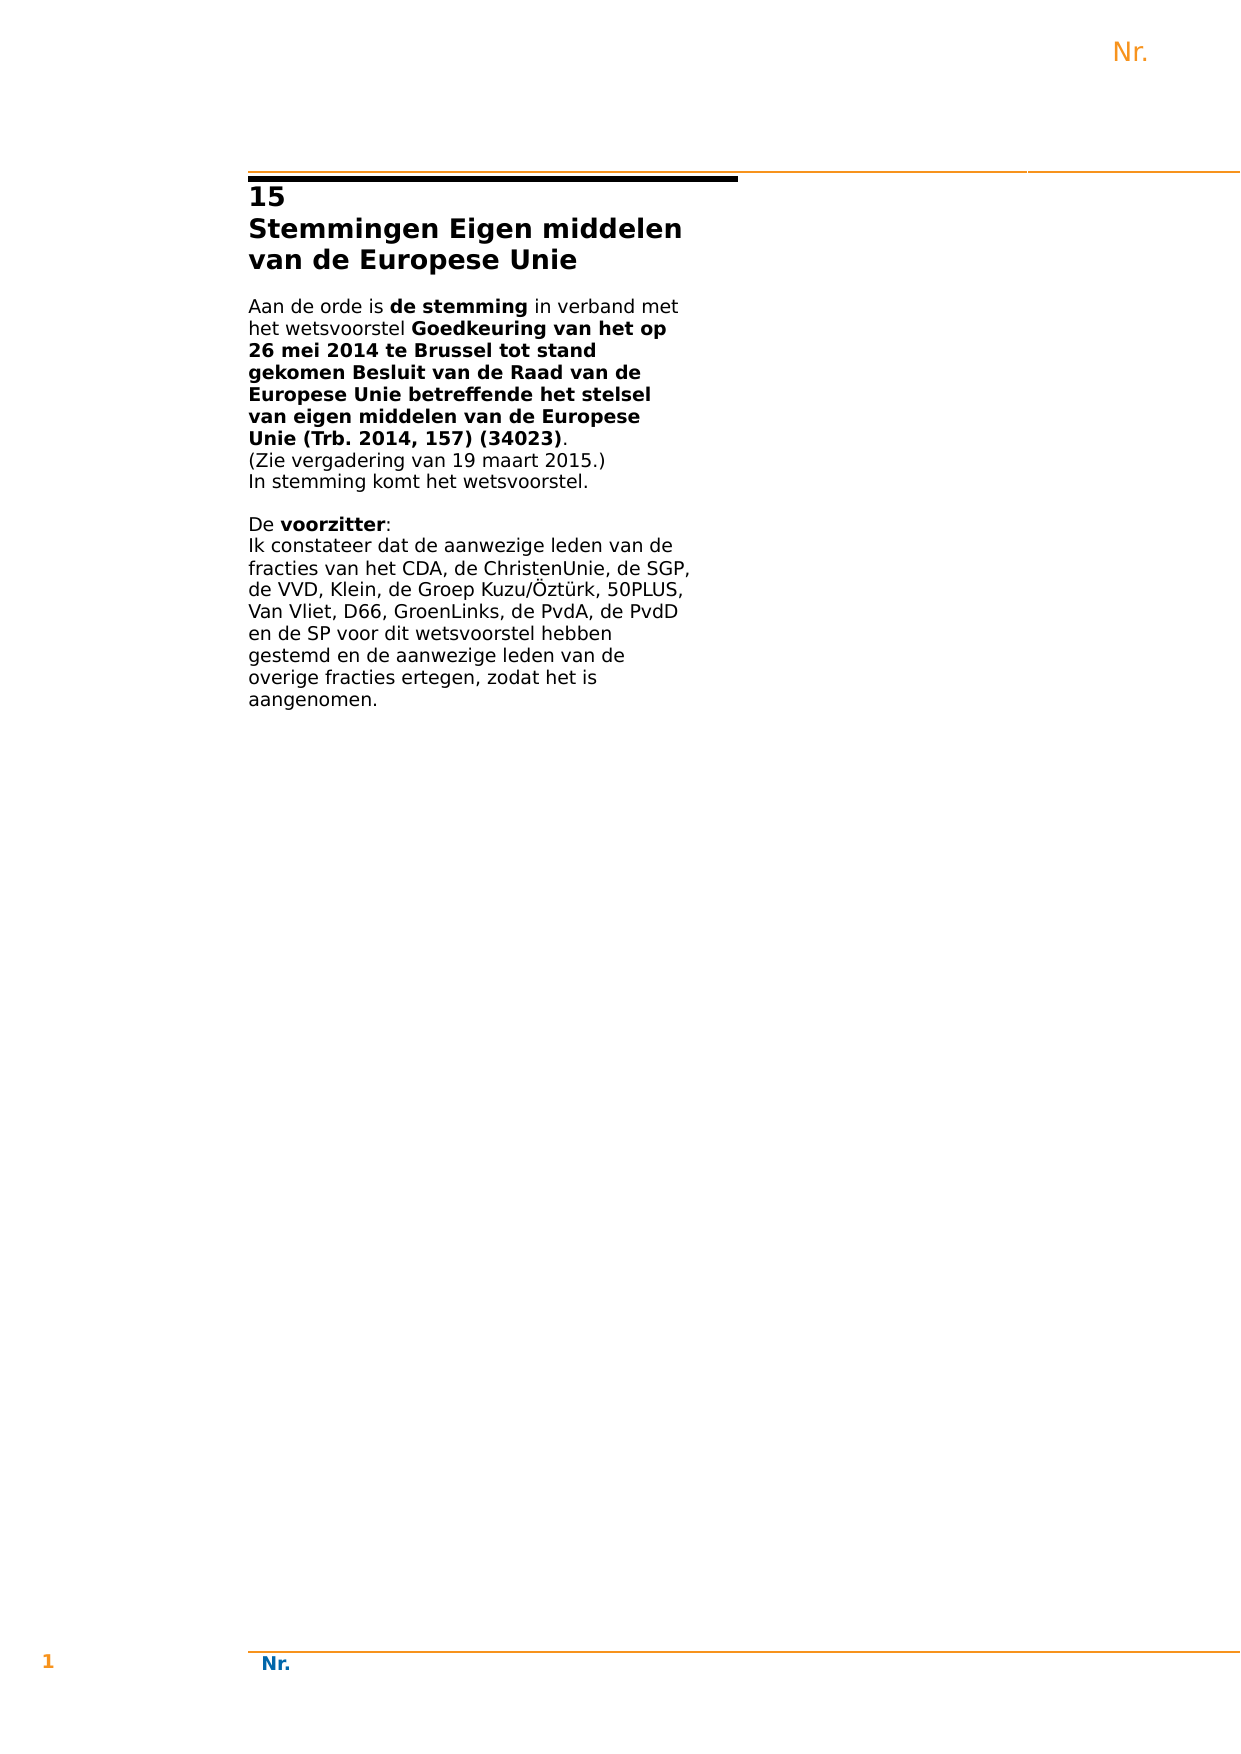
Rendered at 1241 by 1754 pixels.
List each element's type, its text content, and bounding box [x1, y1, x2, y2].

text In stemming komt het wetsvoorstel. [248, 471, 691, 493]
text (Zie vergadering van 19 maart 2015.) [248, 449, 691, 471]
text Ik constateer dat de aanwezige leden van de fracties van het CDA, de ChristenUnie, de SGP, de VVD, Klein, de Groep Kuzu/Öztürk, 50PLUS, Van Vliet, D66, GroenLinks, de PvdA, de PvdD en de SP voor dit wetsvoorstel hebben gestemd en de aanwezige leden van de overige fracties ertegen, zodat het is aangenomen. [248, 535, 691, 711]
text De voorzitter: [248, 513, 691, 535]
title 15 Stemmingen Eigen middelen van de Europese Unie [248, 182, 691, 276]
text Aan de orde is de stemming in verband met het wetsvoorstel Goedkeuring van het op 26 mei 2014 te Brussel tot stand gekomen Besluit van de Raad van de Europese Unie betreffende het stelsel van eigen middelen van de Europese Unie (Trb. 2014, 157) (34023). [248, 296, 691, 449]
